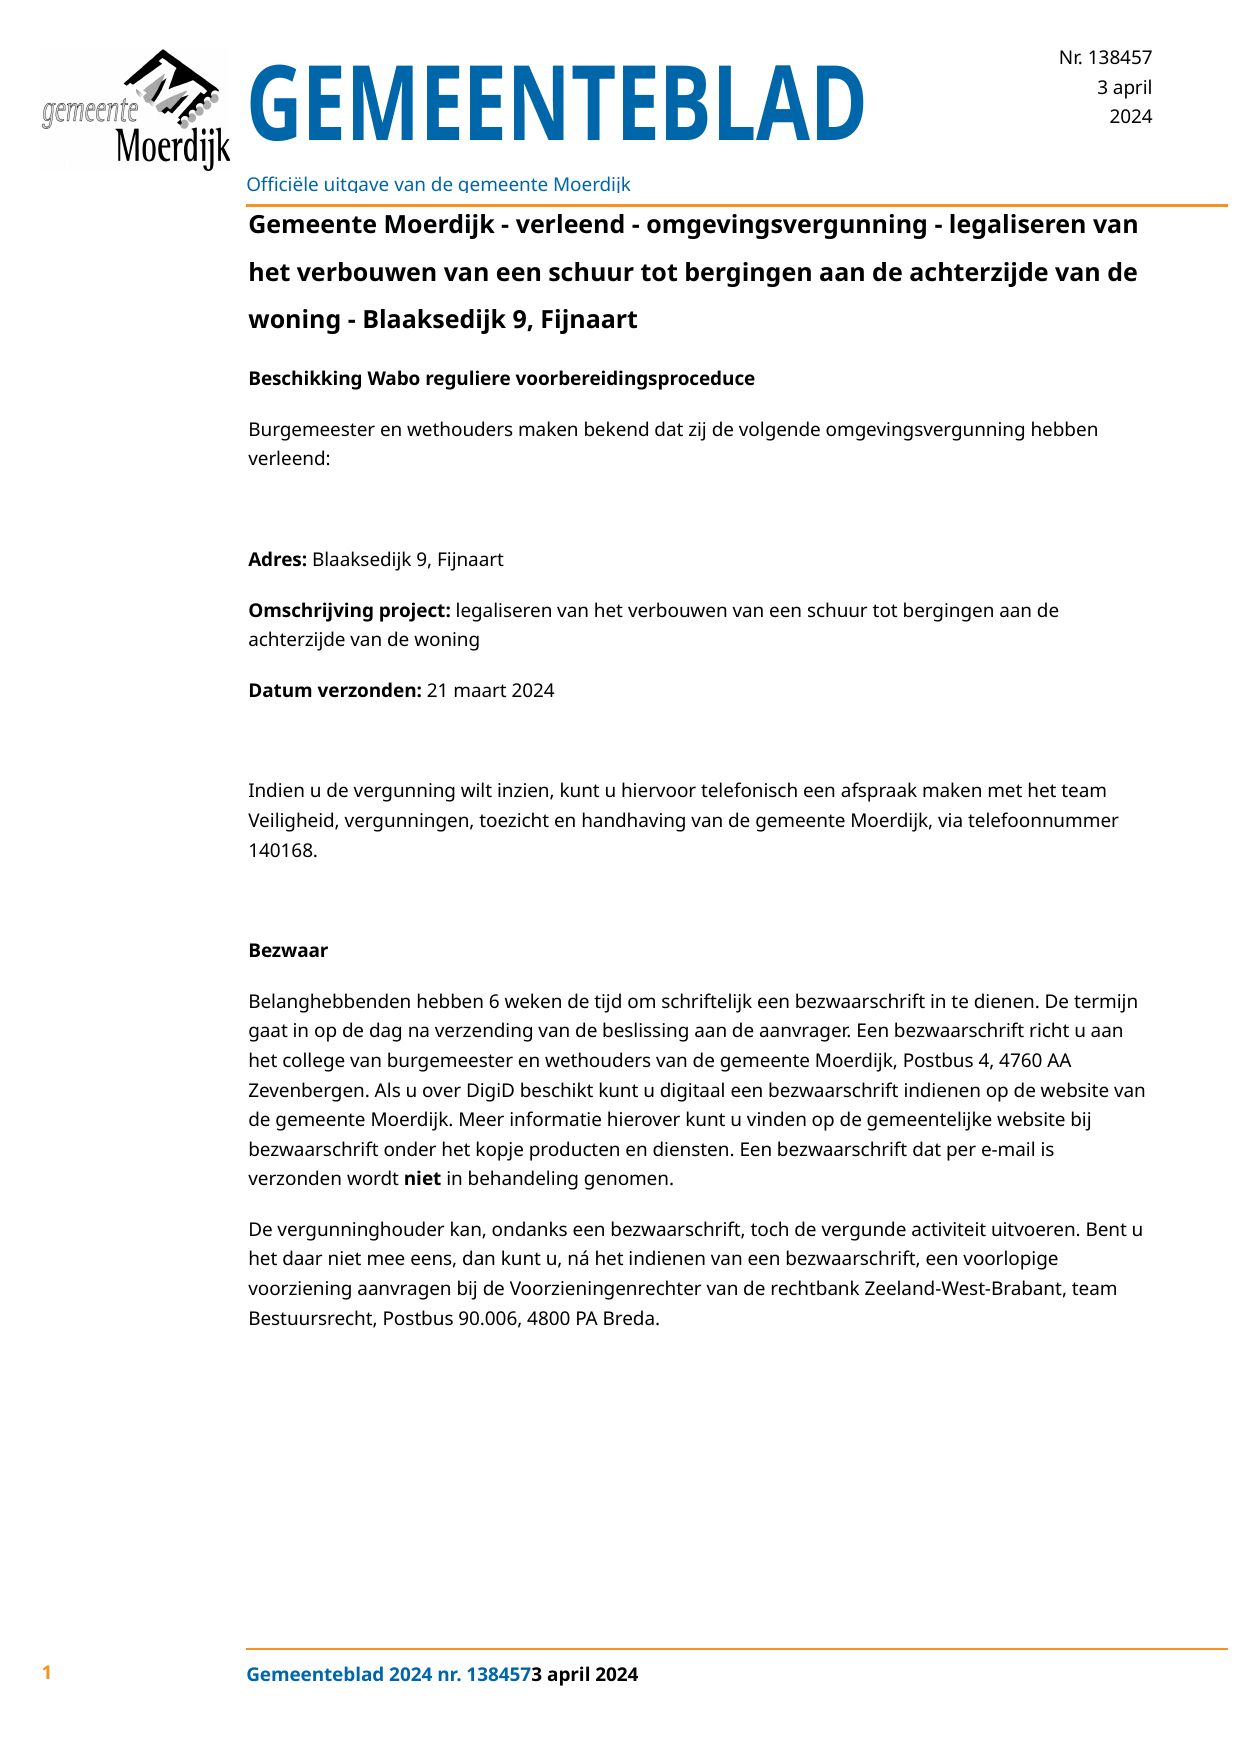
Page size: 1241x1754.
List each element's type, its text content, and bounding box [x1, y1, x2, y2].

text Datum verzonden: 21 maart 2024 [248, 677, 1152, 702]
text Beschikking Wabo reguliere voorbereidingsproceduce [248, 366, 1152, 391]
text De vergunninghouder kan, ondanks een bezwaarschrift, toch de vergunde activiteit uitvoeren. Bent u het daar niet mee eens, dan kunt u, ná het indienen van een bezwaarschrift, een voorlopige voorziening aanvragen bij de Voorzieningenrechter van de rechtbank Zeeland-West-Brabant, team Bestuursrecht, Postbus 90.006, 4800 PA Breda. [248, 1216, 1152, 1330]
text Indien u de vergunning wilt inzien, kunt u hiervoor telefonisch een afspraak maken met het team Veiligheid, vergunningen, toezicht en handhaving van de gemeente Moerdijk, via telefoonnummer 140168. [248, 778, 1152, 862]
text Omschrijving project: legaliseren van het verbouwen van een schuur tot bergingen aan de achterzijde van de woning [248, 597, 1152, 652]
text Belanghebbenden hebben 6 weken de tijd om schriftelijk een bezwaarschrift in te dienen. De termijn gaat in op de dag na verzending van de beslissing aan de aanvrager. Een bezwaarschrift richt u aan het college van burgemeester en wethouders van de gemeente Moerdijk, Postbus 4, 4760 AA Zevenbergen. Als u over DigiD beschikt kunt u digitaal een bezwaarschrift indienen op de website van de gemeente Moerdijk. Meer informatie hierover kunt u vinden op de gemeentelijke website bij bezwaarschrift onder het kopje producten en diensten. Een bezwaarschrift dat per e-mail is verzonden wordt niet in behandeling genomen. [248, 988, 1152, 1191]
text Adres: Blaaksedijk 9, Fijnaart [248, 546, 1152, 572]
text Gemeente Moerdijk - verleend - omgevingsvergunning - legaliseren van het verbouwen van een schuur tot bergingen aan de achterzijde van de woning - Blaaksedijk 9, Fijnaart [248, 207, 1152, 336]
text Burgemeester en wethouders maken bekend dat zij de volgende omgevingsvergunning hebben verleend: [248, 416, 1152, 471]
picture [41, 47, 231, 172]
text Bezwaar [248, 938, 1152, 963]
